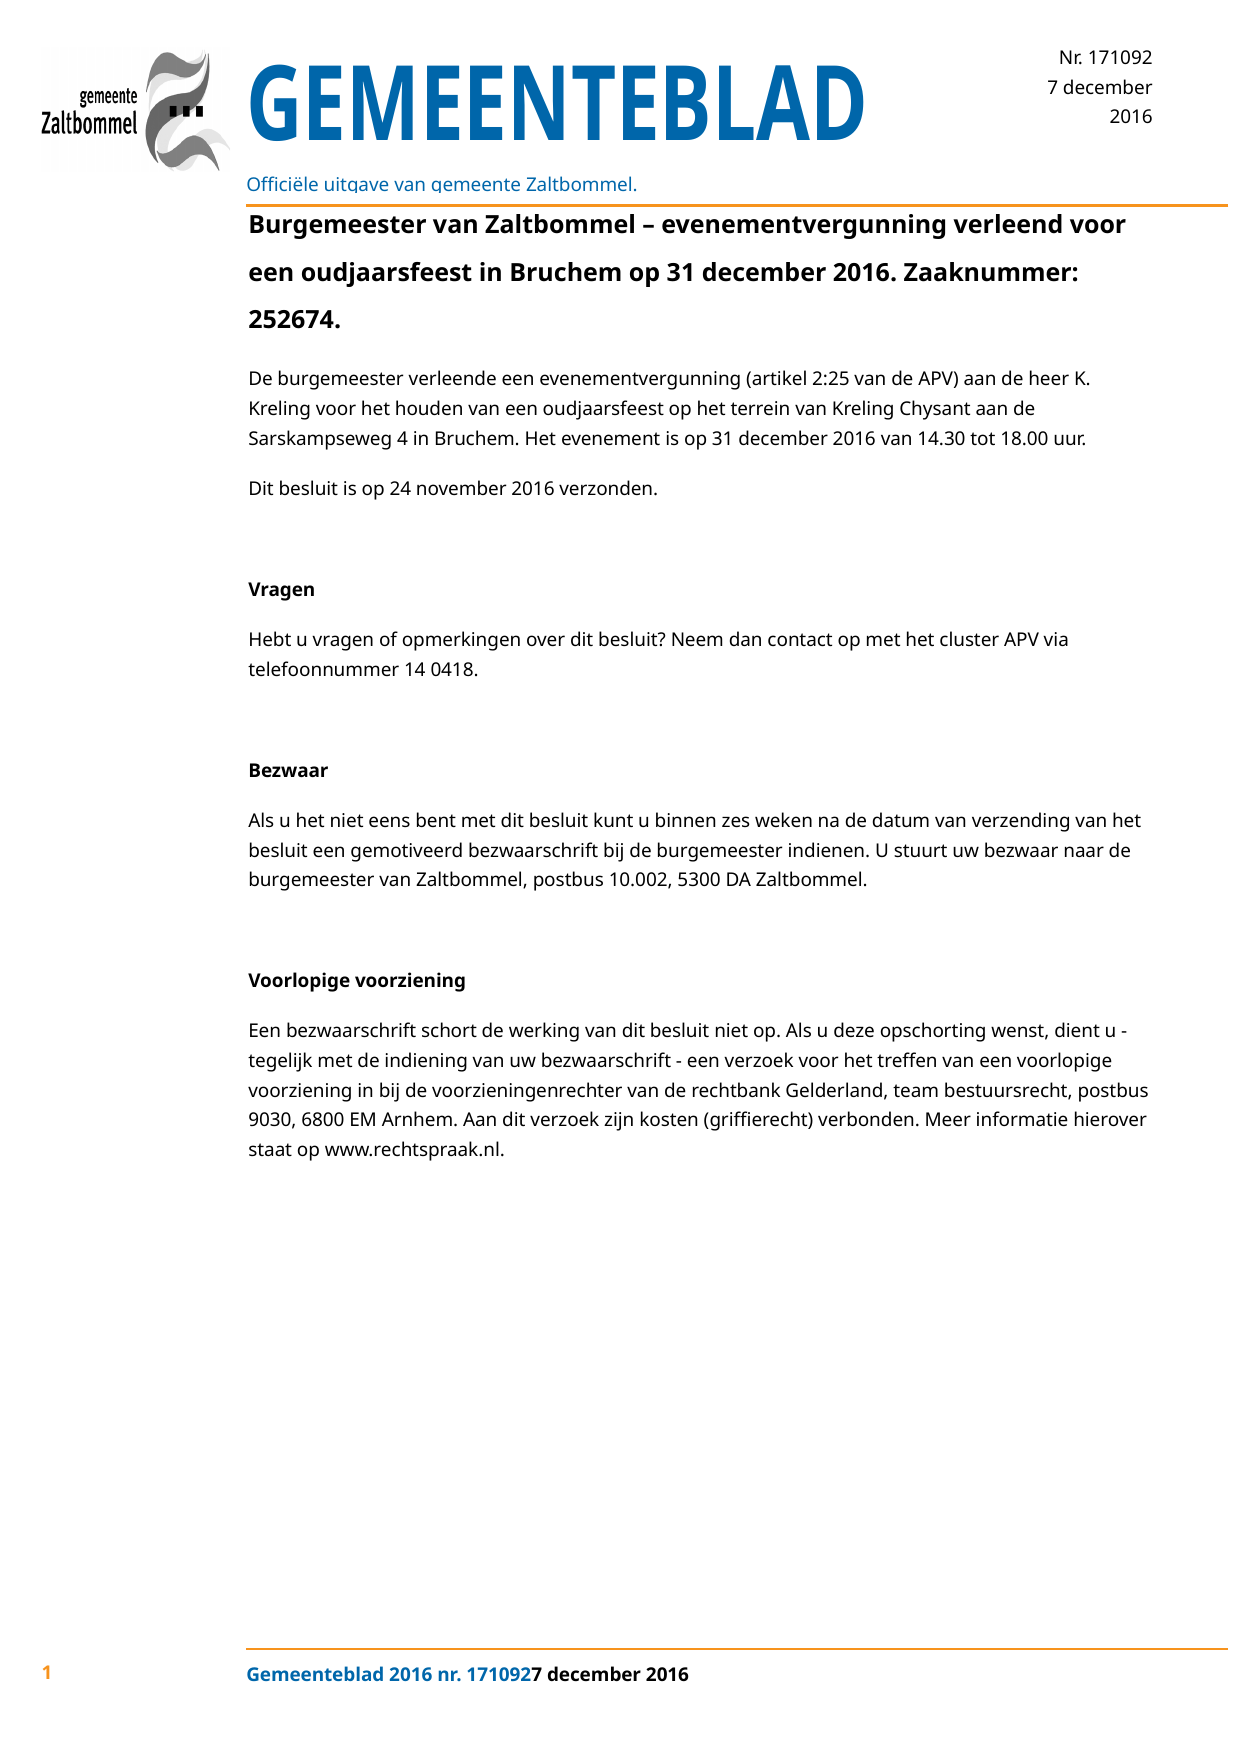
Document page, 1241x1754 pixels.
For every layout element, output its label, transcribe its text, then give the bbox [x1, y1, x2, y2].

text Dit besluit is op 24 november 2016 verzonden. [248, 475, 1152, 501]
text Als u het niet eens bent met dit besluit kunt u binnen zes weken na de datum van verzending van het besluit een gemotiveerd bezwaarschrift bij de burgemeester indienen. U stuurt uw bezwaar naar de burgemeester van Zaltbommel, postbus 10.002, 5300 DA Zaltbommel. [248, 807, 1152, 892]
picture [41, 47, 231, 172]
text Bezwaar [248, 757, 1152, 782]
text Vragen [248, 576, 1152, 602]
text Burgemeester van Zaltbommel – evenementvergunning verleend voor een oudjaarsfeest in Bruchem op 31 december 2016. Zaaknummer: 252674. [248, 207, 1152, 336]
text Een bezwaarschrift schort de werking van dit besluit niet op. Als u deze opschorting wenst, dient u - tegelijk met de indiening van uw bezwaarschrift - een verzoek voor het treffen van een voorlopige voorziening in bij de voorzieningenrechter van de rechtbank Gelderland, team bestuursrecht, postbus 9030, 6800 EM Arnhem. Aan dit verzoek zijn kosten (griffierecht) verbonden. Meer informatie hierover staat op www.rechtspraak.nl. [248, 1018, 1152, 1162]
text Hebt u vragen of opmerkingen over dit besluit? Neem dan contact op met het cluster APV via telefoonnummer 14 0418. [248, 626, 1152, 682]
text De burgemeester verleende een evenementvergunning (artikel 2:25 van de APV) aan de heer K. Kreling voor het houden van een oudjaarsfeest op het terrein van Kreling Chysant aan de Sarskampseweg 4 in Bruchem. Het evenement is op 31 december 2016 van 14.30 tot 18.00 uur. [248, 366, 1152, 450]
text Voorlopige voorziening [248, 967, 1152, 993]
